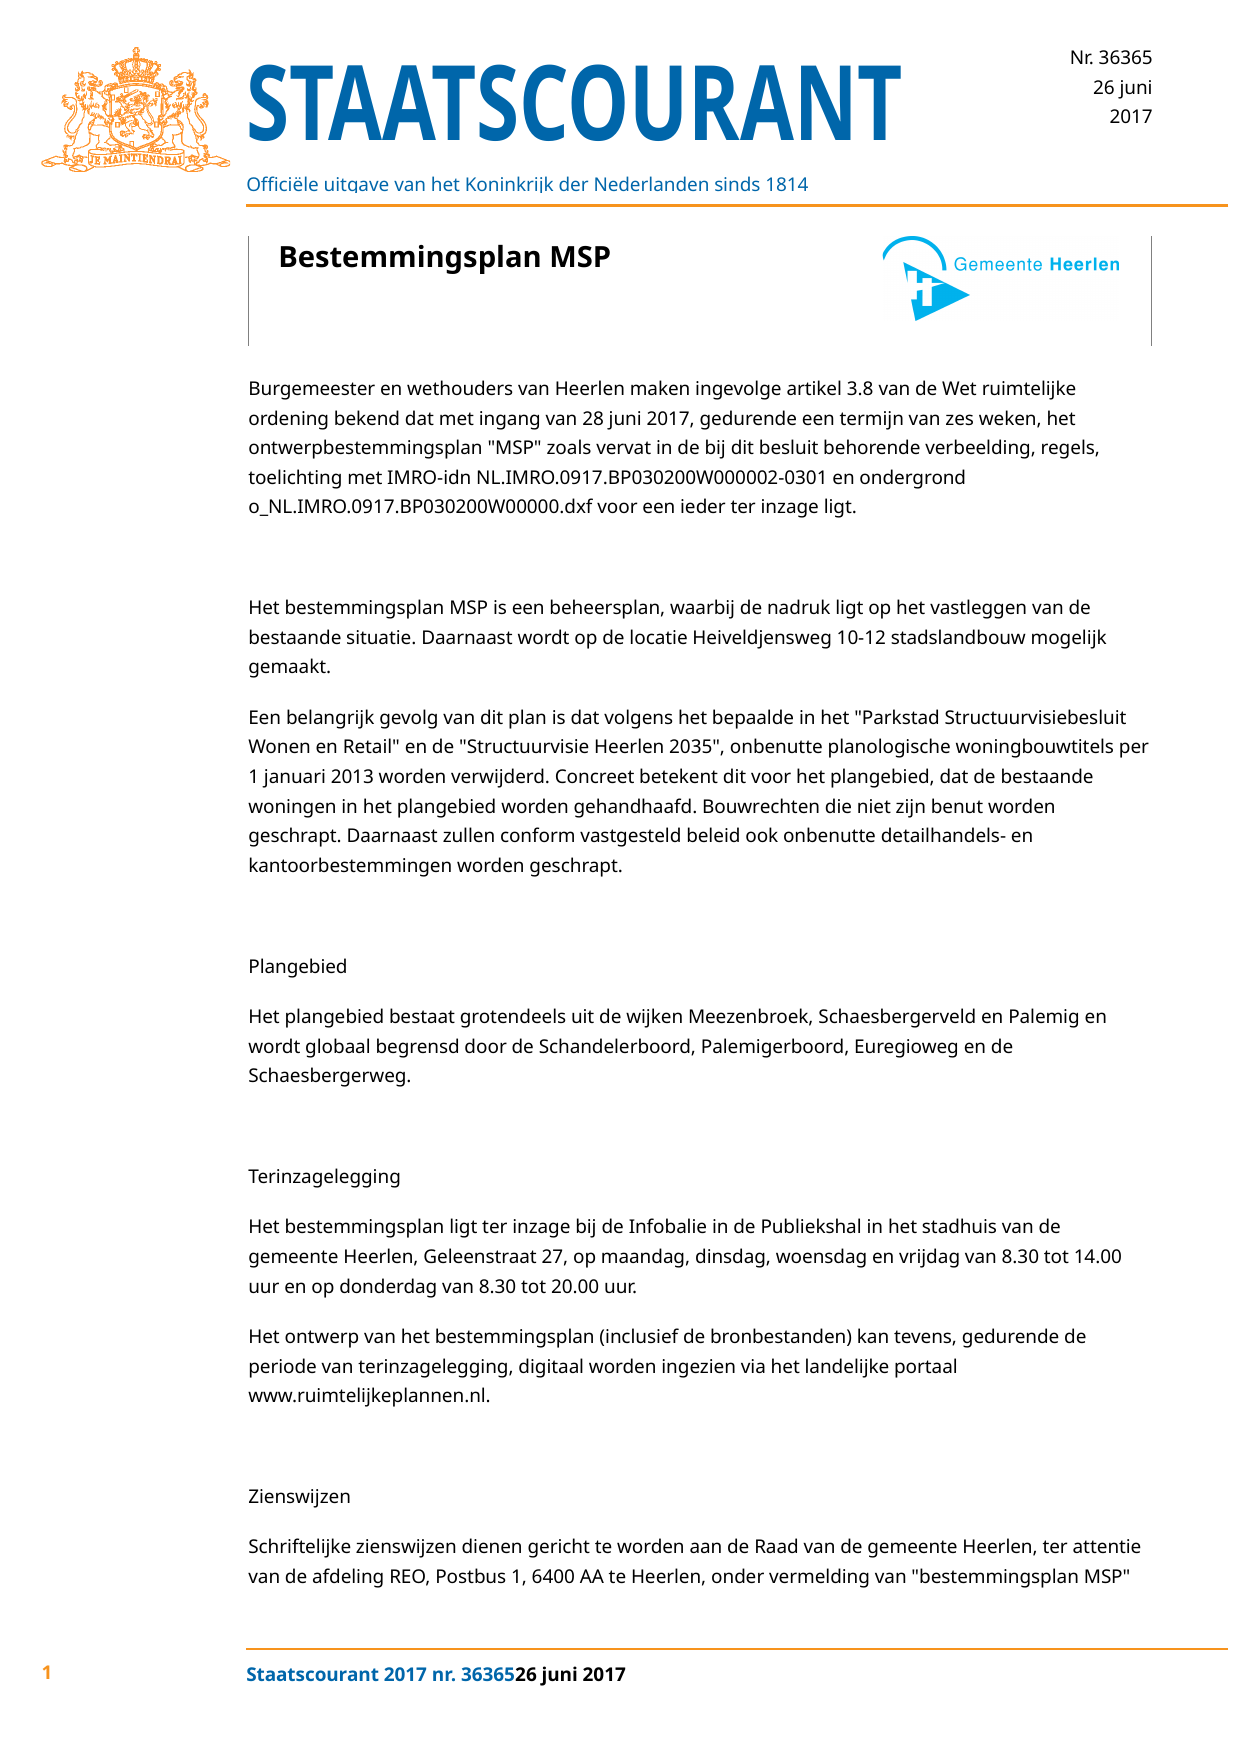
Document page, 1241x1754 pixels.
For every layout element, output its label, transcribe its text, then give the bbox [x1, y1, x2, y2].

table_header [850, 236, 1151, 346]
picture [41, 47, 231, 172]
text Het bestemmingsplan MSP is een beheersplan, waarbij de nadruk ligt op het vastleggen van de bestaande situatie. Daarnaast wordt op de locatie Heiveldjensweg 10-12 stadslandbouw mogelijk gemaakt. [248, 594, 1152, 679]
text Burgemeester en wethouders van Heerlen maken ingevolge artikel 3.8 van de Wet ruimtelijke ordening bekend dat met ingang van 28 juni 2017, gedurende een termijn van zes weken, het ontwerpbestemmingsplan "MSP" zoals vervat in de bij dit besluit behorende verbeelding, regels, toelichting met IMRO-idn NL.IMRO.0917.BP030200W000002-0301 en ondergrond o_NL.IMRO.0917.BP030200W00000.dxf voor een ieder ter inzage ligt. [248, 375, 1152, 519]
text Schriftelijke zienswijzen dienen gericht te worden aan de Raad van de gemeente Heerlen, ter attentie van de afdeling REO, Postbus 1, 6400 AA te Heerlen, onder vermelding van "bestemmingsplan MSP" [248, 1534, 1152, 1589]
text Plangebied [248, 953, 1152, 978]
text Het plangebied bestaat grotendeels uit de wijken Meezenbroek, Schaesbergerveld en Palemig en wordt globaal begrensd door de Schandelerboord, Palemigerboord, Euregioweg en de Schaesbergerweg. [248, 1003, 1152, 1088]
text Terinzagelegging [248, 1163, 1152, 1189]
table_header Bestemmingsplan MSP [249, 236, 850, 346]
picture [882, 236, 903, 252]
text Zienswijzen [248, 1483, 1152, 1509]
text Een belangrijk gevolg van dit plan is dat volgens het bepaalde in het "Parkstad Structuurvisiebesluit Wonen en Retail" en de "Structuurvisie Heerlen 2035", onbenutte planologische woningbouwtitels per 1 januari 2013 worden verwijderd. Concreet betekent dit voor het plangebied, dat de bestaande woningen in het plangebied worden gehandhaafd. Bouwrechten die niet zijn benut worden geschrapt. Daarnaast zullen conform vastgesteld beleid ook onbenutte detailhandels- en kantoorbestemmingen worden geschrapt. [248, 704, 1152, 878]
text Het ontwerp van het bestemmingsplan (inclusief de bronbestanden) kan tevens, gedurende de periode van terinzagelegging, digitaal worden ingezien via het landelijke portaal www.ruimtelijkeplannen.nl. [248, 1323, 1152, 1408]
picture [882, 236, 1119, 321]
text Het bestemmingsplan ligt ter inzage bij de Infobalie in de Publiekshal in het stadhuis van de gemeente Heerlen, Geleenstraat 27, op maandag, dinsdag, woensdag en vrijdag van 8.30 tot 14.00 uur en op donderdag van 8.30 tot 20.00 uur. [248, 1214, 1152, 1298]
